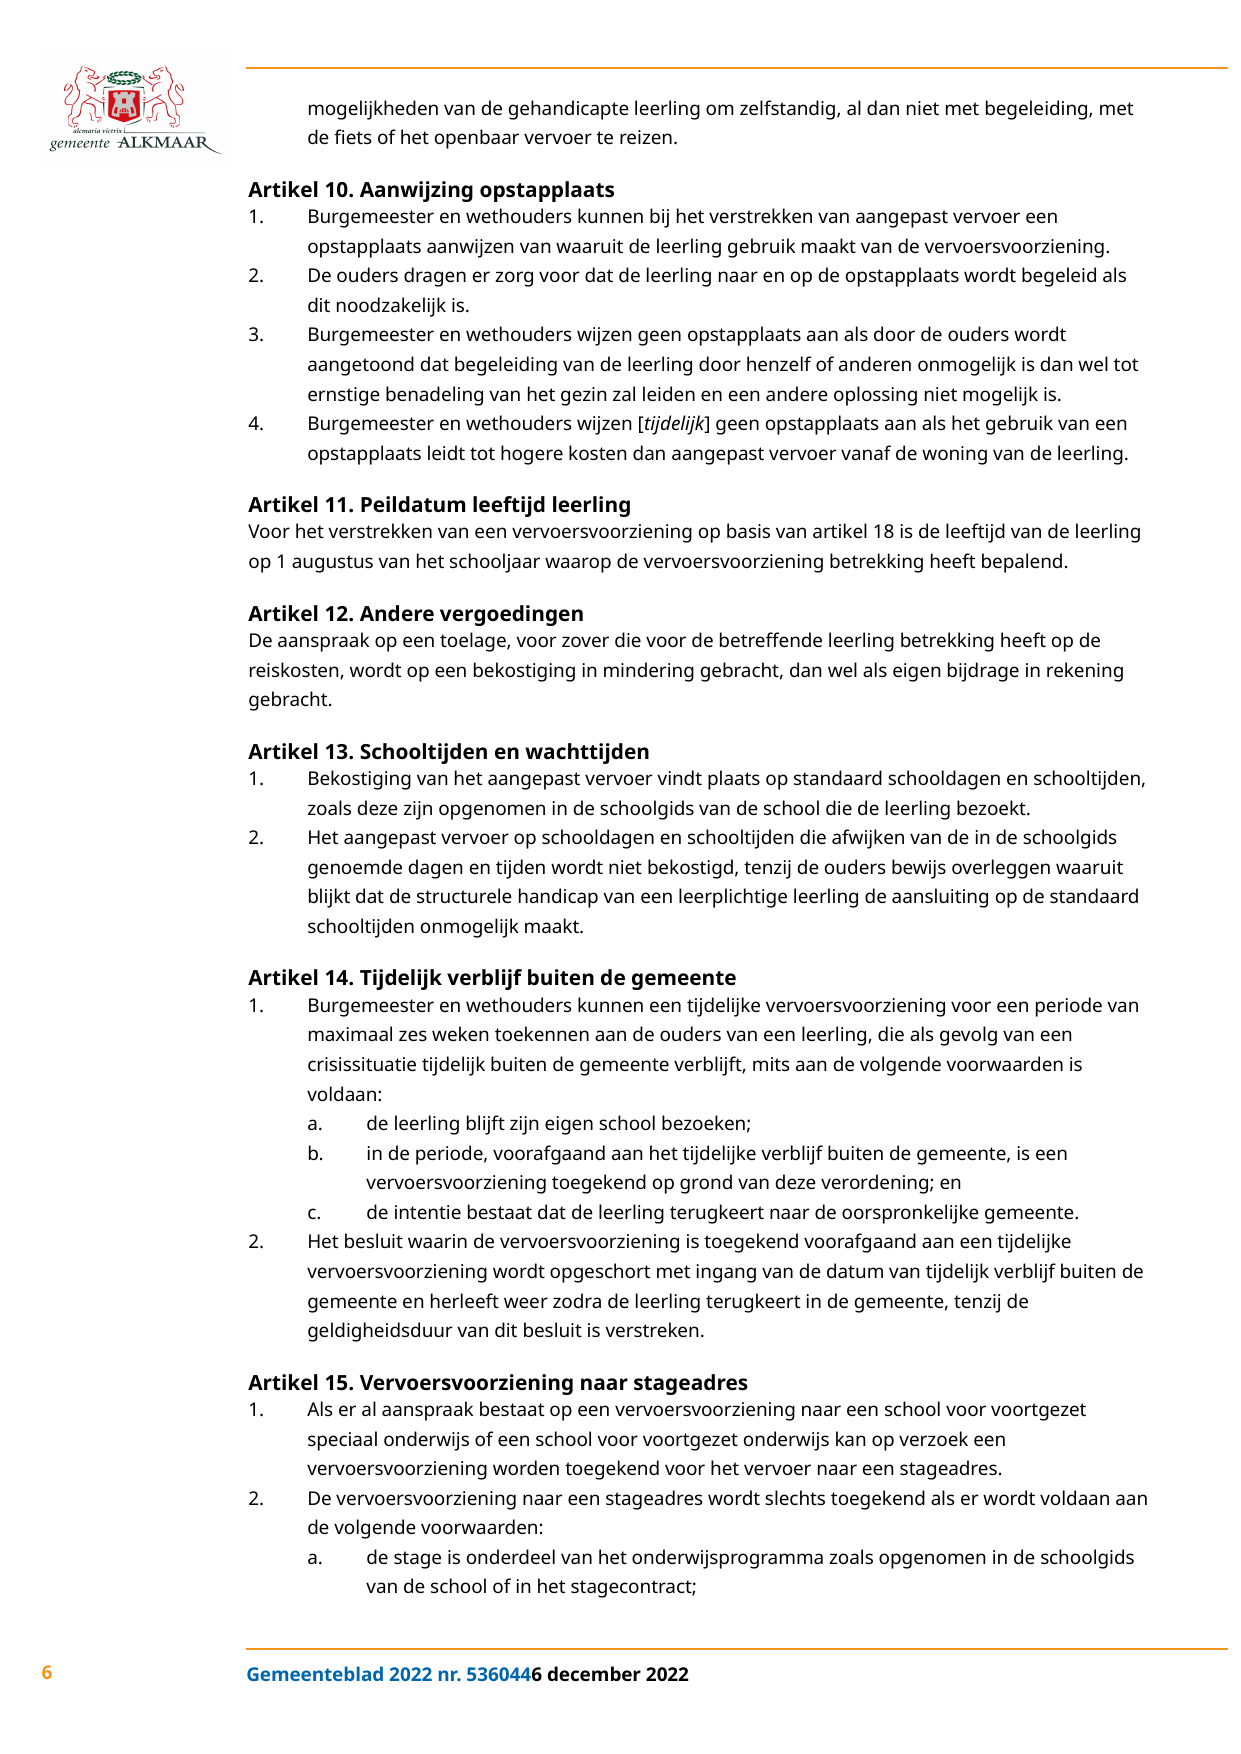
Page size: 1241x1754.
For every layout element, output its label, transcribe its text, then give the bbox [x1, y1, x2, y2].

list Burgemeester en wethouders wijzen geen opstapplaats aan als door de ouders wordt aangetoond dat begeleiding van de leerling door henzelf of anderen onmogelijk is dan wel tot ernstige benadeling van het gezin zal leiden en een andere oplossing niet mogelijk is. [248, 322, 1152, 406]
list de leerling blijft zijn eigen school bezoeken; [307, 1110, 1152, 1136]
list in de periode, voorafgaand aan het tijdelijke verblijf buiten de gemeente, is een vervoersvoorziening toegekend op grond van deze verordening; en [307, 1140, 1152, 1195]
list De vervoersvoorziening naar een stageadres wordt slechts toegekend als er wordt voldaan aan de volgende voorwaarden: [248, 1485, 1152, 1540]
list Als er al aanspraak bestaat op een vervoersvoorziening naar een school voor voortgezet speciaal onderwijs of een school voor voortgezet onderwijs kan op verzoek een vervoersvoorziening worden toegekend voor het vervoer naar een stageadres. [248, 1396, 1152, 1481]
text Voor het verstrekken van een vervoersvoorziening op basis van artikel 18 is de leeftijd van de leerling op 1 augustus van het schooljaar waarop de vervoersvoorziening betrekking heeft bepalend. [248, 519, 1152, 574]
list de stage is onderdeel van het onderwijsprogramma zoals opgenomen in de schoolgids van de school of in het stagecontract; [307, 1544, 1152, 1599]
text Artikel 14. Tijdelijk verblijf buiten de gemeente [248, 963, 1152, 992]
list De ouders dragen er zorg voor dat de leerling naar en op de opstapplaats wordt begeleid als dit noodzakelijk is. [248, 262, 1152, 318]
list Burgemeester en wethouders kunnen een tijdelijke vervoersvoorziening voor een periode van maximaal zes weken toekennen aan de ouders van een leerling, die als gevolg van een crisissituatie tijdelijk buiten de gemeente verblijft, mits aan de volgende voorwaarden is voldaan: [248, 992, 1152, 1106]
text Artikel 15. Vervoersvoorziening naar stageadres [248, 1368, 1152, 1396]
list Burgemeester en wethouders wijzen [tijdelijk] geen opstapplaats aan als het gebruik van een opstapplaats leidt tot hogere kosten dan aangepast vervoer vanaf de woning van de leerling. [248, 410, 1152, 466]
text De aanspraak op een toelage, voor zover die voor de betreffende leerling betrekking heeft op de reiskosten, wordt op een bekostiging in mindering gebracht, dan wel als eigen bijdrage in rekening gebracht. [248, 627, 1152, 712]
text Artikel 13. Schooltijden en wachttijden [248, 737, 1152, 765]
picture [41, 47, 231, 172]
list Het aangepast vervoer op schooldagen en schooltijden die afwijken van de in de schoolgids genoemde dagen en tijden wordt niet bekostigd, tenzij de ouders bewijs overleggen waaruit blijkt dat de structurele handicap van een leerplichtige leerling de aansluiting op de standaard schooltijden onmogelijk maakt. [248, 824, 1152, 939]
list de intentie bestaat dat de leerling terugkeert naar de oorspronkelijke gemeente. [307, 1199, 1152, 1225]
list Bekostiging van het aangepast vervoer vindt plaats op standaard schooldagen en schooltijden, zoals deze zijn opgenomen in de schoolgids van de school die de leerling bezoekt. [248, 765, 1152, 821]
text Artikel 12. Andere vergoedingen [248, 599, 1152, 627]
list mogelijkheden van de gehandicapte leerling om zelfstandig, al dan niet met begeleiding, met de fiets of het openbaar vervoer te reizen. [248, 95, 1152, 150]
list Het besluit waarin de vervoersvoorziening is toegekend voorafgaand aan een tijdelijke vervoersvoorziening wordt opgeschort met ingang van de datum van tijdelijk verblijf buiten de gemeente en herleeft weer zodra de leerling terugkeert in de gemeente, tenzij de geldigheidsduur van dit besluit is verstreken. [248, 1229, 1152, 1343]
list Burgemeester en wethouders kunnen bij het verstrekken van aangepast vervoer een opstapplaats aanwijzen van waaruit de leerling gebruik maakt van de vervoersvoorziening. [248, 203, 1152, 258]
text Artikel 10. Aanwijzing opstapplaats [248, 175, 1152, 203]
text Artikel 11. Peildatum leeftijd leerling [248, 490, 1152, 519]
